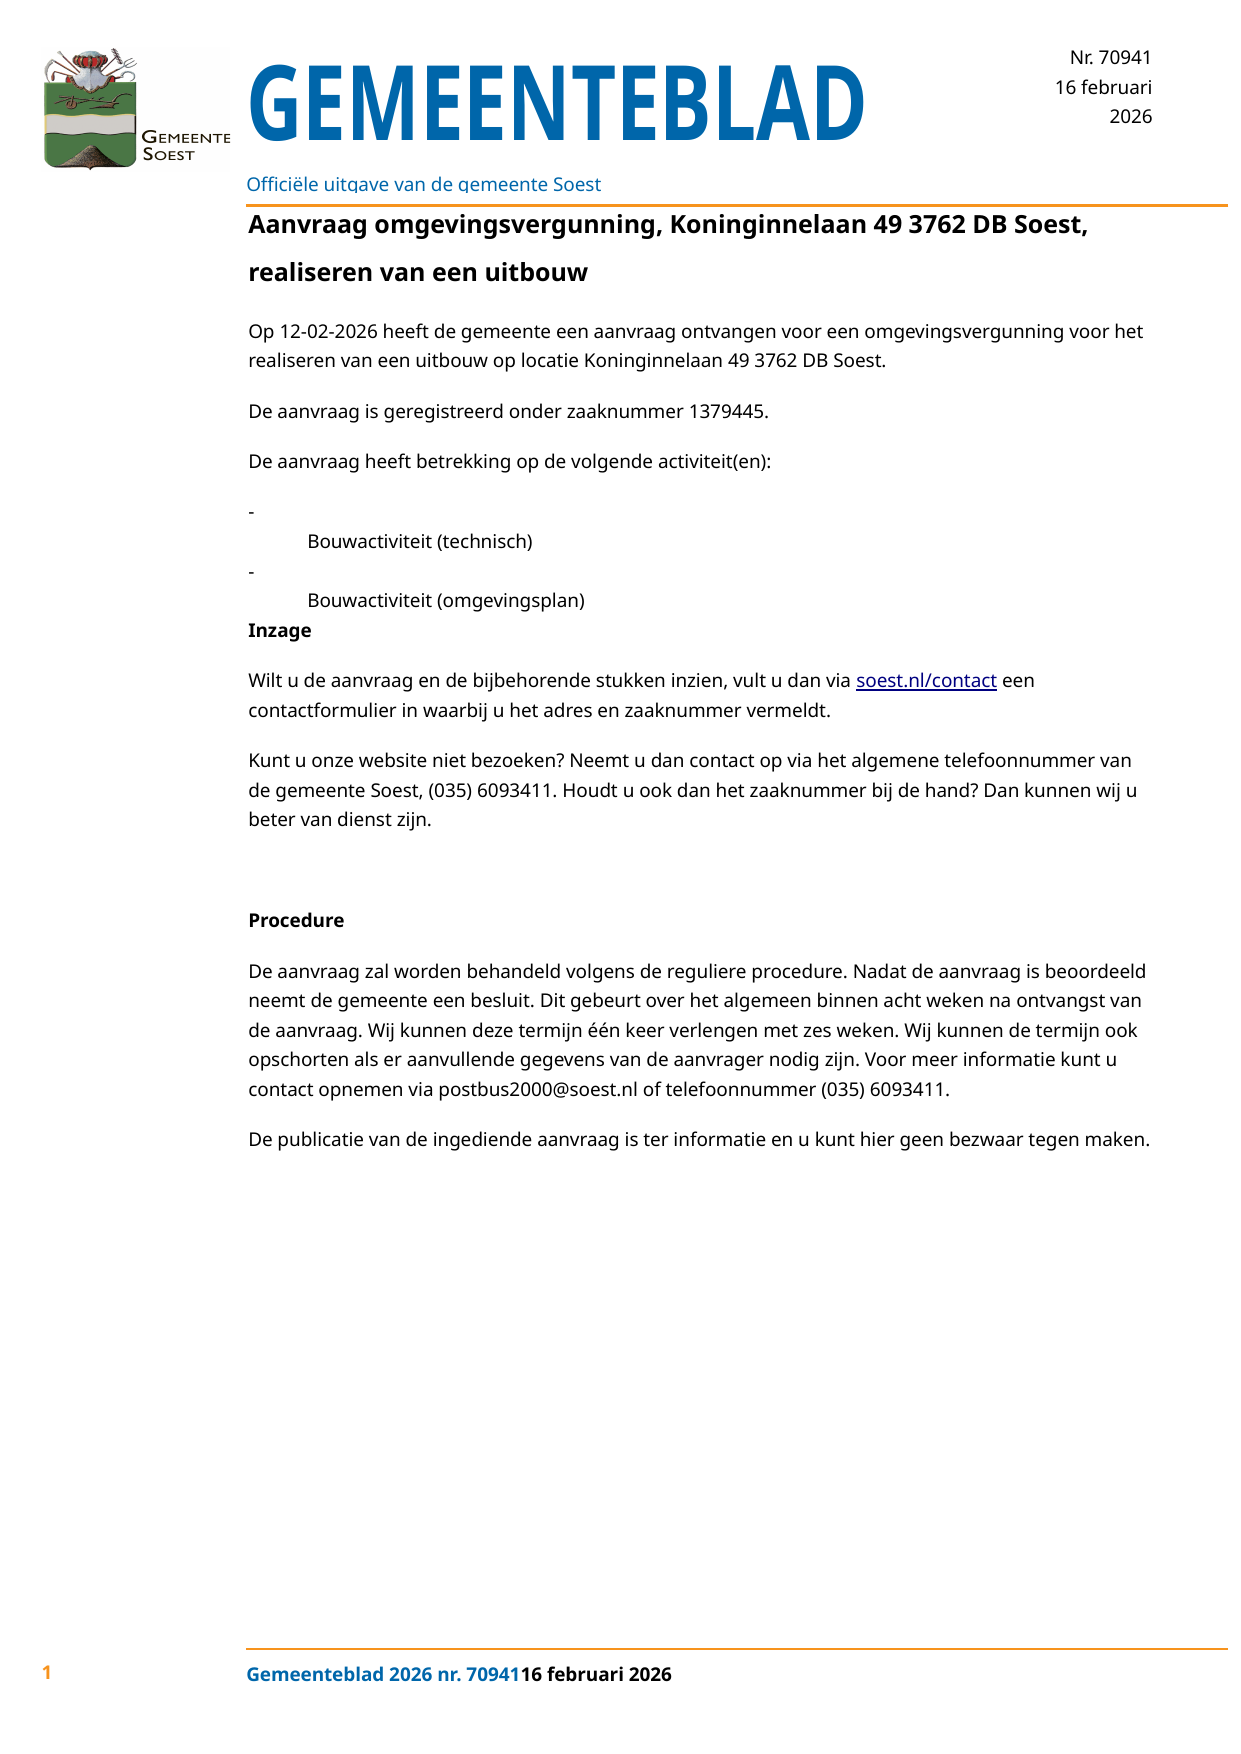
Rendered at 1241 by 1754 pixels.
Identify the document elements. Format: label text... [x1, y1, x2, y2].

text De aanvraag is geregistreerd onder zaaknummer 1379445. [248, 398, 1152, 424]
text Op 12-02-2026 heeft de gemeente een aanvraag ontvangen voor een omgevingsvergunning voor het realiseren van een uitbouw op locatie Koninginnelaan 49 3762 DB Soest. [248, 318, 1152, 373]
text Kunt u onze website niet bezoeken? Neemt u dan contact op via het algemene telefoonnummer van de gemeente Soest, (035) 6093411. Houdt u ook dan het zaaknummer bij de hand? Dan kunnen wij u beter van dienst zijn. [248, 747, 1152, 832]
picture [41, 47, 231, 172]
text De aanvraag zal worden behandeld volgens de reguliere procedure. Nadat de aanvraag is beoordeeld neemt de gemeente een besluit. Dit gebeurt over het algemeen binnen acht weken na ontvangst van de aanvraag. Wij kunnen deze termijn één keer verlengen met zes weken. Wij kunnen de termijn ook opschorten als er aanvullende gegevens van de aanvrager nodig zijn. Voor meer informatie kunt u contact opnemen via postbus2000@soest.nl of telefoonnummer (035) 6093411. [248, 958, 1152, 1102]
text Inzage [248, 617, 1152, 643]
text Procedure [248, 907, 1152, 933]
list Bouwactiviteit (omgevingsplan) [248, 587, 1152, 613]
text Aanvraag omgevingsvergunning, Koninginnelaan 49 3762 DB Soest, realiseren van een uitbouw [248, 207, 1152, 288]
text Wilt u de aanvraag en de bijbehorende stukken inzien, vult u dan via soest.nl/contact een contactformulier in waarbij u het adres en zaaknummer vermeldt. [248, 667, 1152, 723]
text De publicatie van de ingediende aanvraag is ter informatie en u kunt hier geen bezwaar tegen maken. [248, 1127, 1152, 1152]
list Bouwactiviteit (technisch) [248, 528, 1152, 554]
text De aanvraag heeft betrekking op de volgende activiteit(en): [248, 448, 1152, 474]
